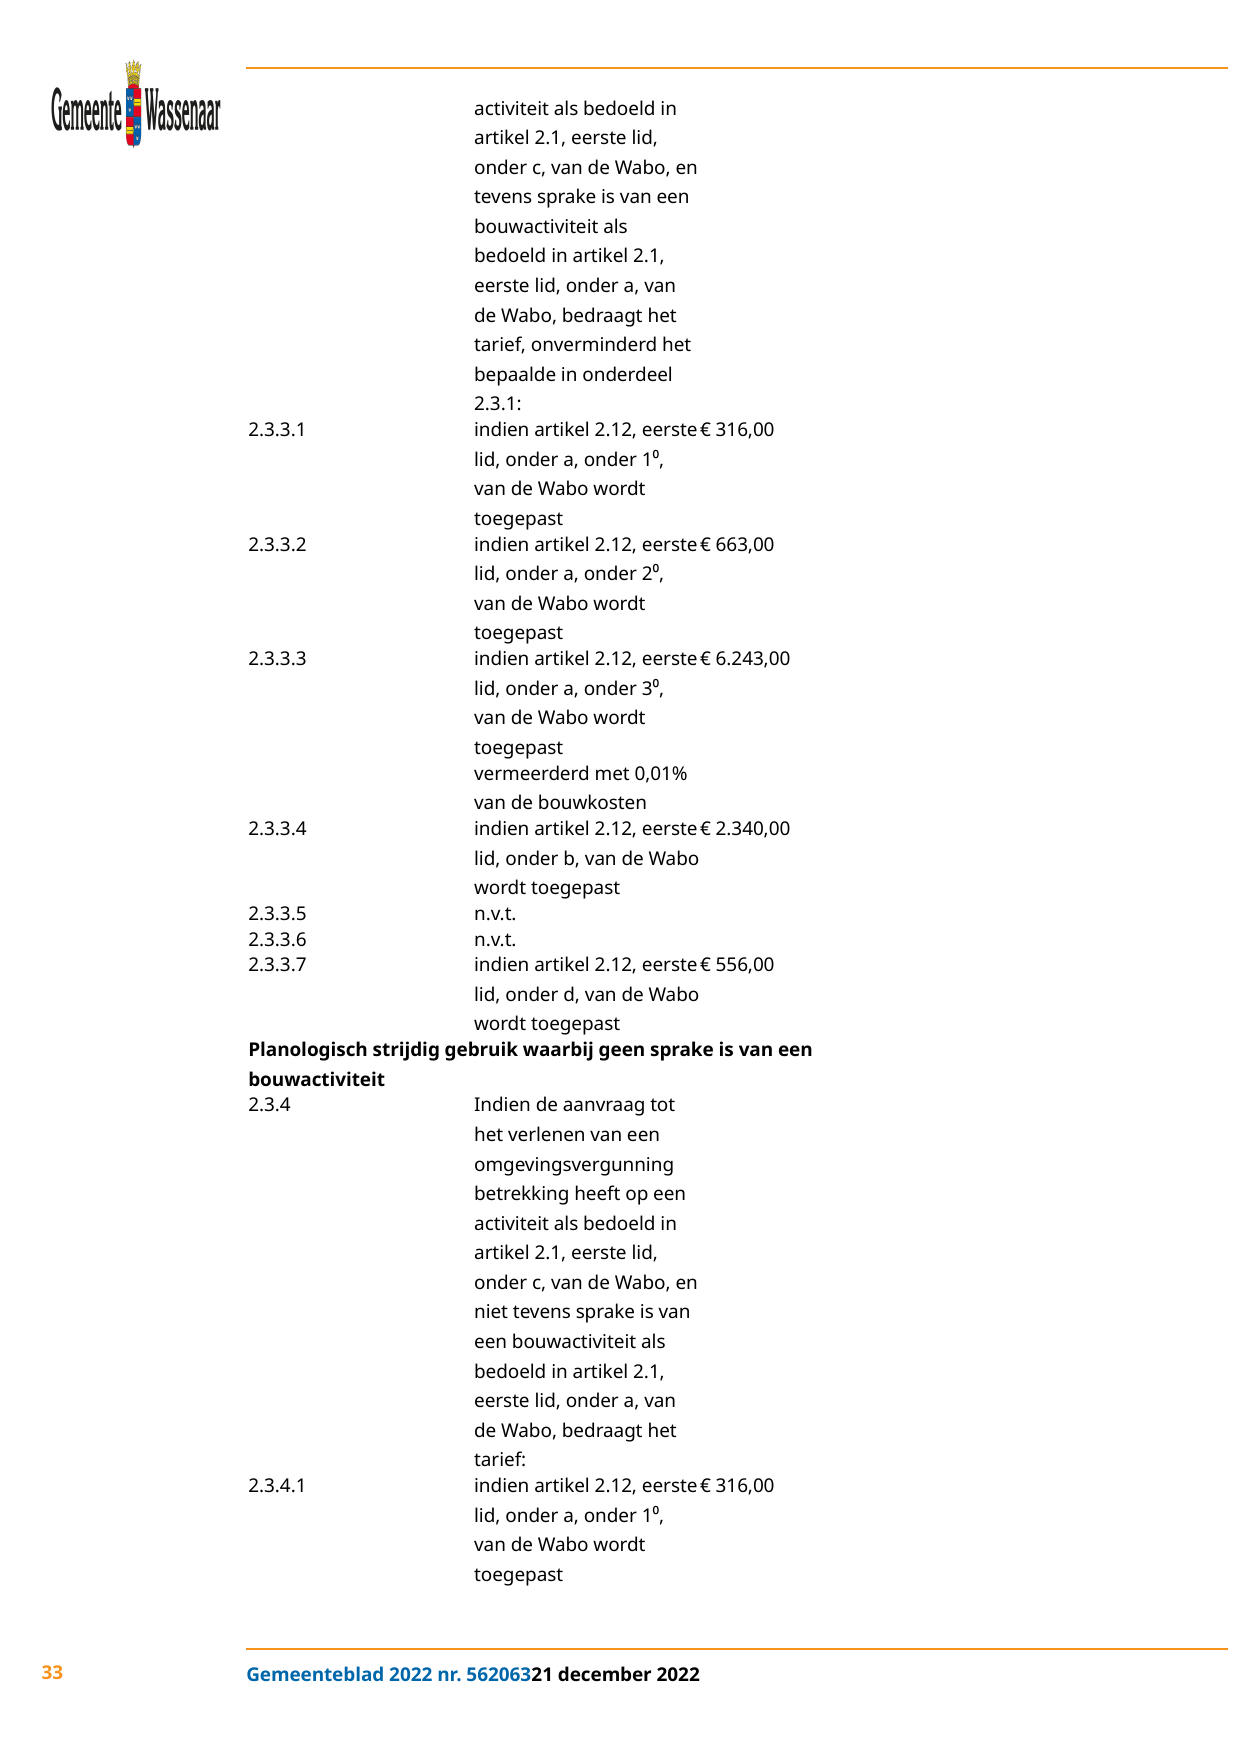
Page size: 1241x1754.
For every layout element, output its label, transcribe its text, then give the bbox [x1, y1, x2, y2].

table_cell indien artikel 2.12, eerste lid, onder b, van de Wabo wordt toegepast [474, 815, 700, 900]
table_cell activiteit als bedoeld in artikel 2.1, eerste lid, onder c, van de Wabo, en tevens sprake is van een bouwactiviteit als bedoeld in artikel 2.1, eerste lid, onder a, van de Wabo, bedraagt het tarief, onverminderd het bepaalde in onderdeel 2.3.1: [474, 95, 700, 416]
table_cell 2.3.3.5 [248, 900, 474, 926]
table_cell € 2.340,00 [700, 815, 926, 900]
table_cell 2.3.3.4 [248, 815, 474, 900]
table_cell 2.3.3.3 [248, 645, 474, 760]
table_cell [700, 760, 926, 815]
table_cell 2.3.4.1 [248, 1473, 474, 1587]
table_cell [926, 900, 1152, 926]
table_cell € 663,00 [700, 531, 926, 645]
table_cell [926, 1036, 1152, 1092]
table_cell [926, 951, 1152, 1036]
table_cell indien artikel 2.12, eerste lid, onder a, onder 3⁰, van de Wabo wordt toegepast [474, 645, 700, 760]
table_cell [926, 645, 1152, 760]
table_cell € 6.243,00 [700, 645, 926, 760]
table_cell € 316,00 [700, 1473, 926, 1587]
table_cell [248, 95, 474, 416]
table_cell Planologisch strijdig gebruik waarbij geen sprake is van een bouwactiviteit [248, 1036, 926, 1092]
table_cell [926, 95, 1152, 416]
table_cell indien artikel 2.12, eerste lid, onder d, van de Wabo wordt toegepast [474, 951, 700, 1036]
table_cell 2.3.4 [248, 1092, 474, 1472]
table_cell 2.3.3.7 [248, 951, 474, 1036]
table_cell 2.3.3.1 [248, 416, 474, 531]
table_cell 2.3.3.2 [248, 531, 474, 645]
table_cell [926, 760, 1152, 815]
table_cell indien artikel 2.12, eerste lid, onder a, onder 2⁰, van de Wabo wordt toegepast [474, 531, 700, 645]
table_cell [926, 815, 1152, 900]
table_cell [926, 1092, 1152, 1472]
table_cell [926, 416, 1152, 531]
table_cell [926, 531, 1152, 645]
table_cell [248, 760, 474, 815]
table_cell indien artikel 2.12, eerste lid, onder a, onder 1⁰, van de Wabo wordt toegepast [474, 416, 700, 531]
table_cell vermeerderd met 0,01% van de bouwkosten [474, 760, 700, 815]
table_cell n.v.t. [474, 926, 700, 951]
table_cell [700, 1092, 926, 1472]
table_cell [926, 926, 1152, 951]
table_cell [700, 900, 926, 926]
table_cell Indien de aanvraag tot het verlenen van een omgevingsvergunning betrekking heeft op een activiteit als bedoeld in artikel 2.1, eerste lid, onder c, van de Wabo, en niet tevens sprake is van een bouwactiviteit als bedoeld in artikel 2.1, eerste lid, onder a, van de Wabo, bedraagt het tarief: [474, 1092, 700, 1472]
table_cell n.v.t. [474, 900, 700, 926]
table_cell € 556,00 [700, 951, 926, 1036]
table_cell € 316,00 [700, 416, 926, 531]
picture [41, 47, 231, 172]
table_cell [700, 926, 926, 951]
table_cell 2.3.3.6 [248, 926, 474, 951]
table_cell indien artikel 2.12, eerste lid, onder a, onder 1⁰, van de Wabo wordt toegepast [474, 1473, 700, 1587]
table_cell [700, 95, 926, 416]
table_cell [926, 1473, 1152, 1587]
